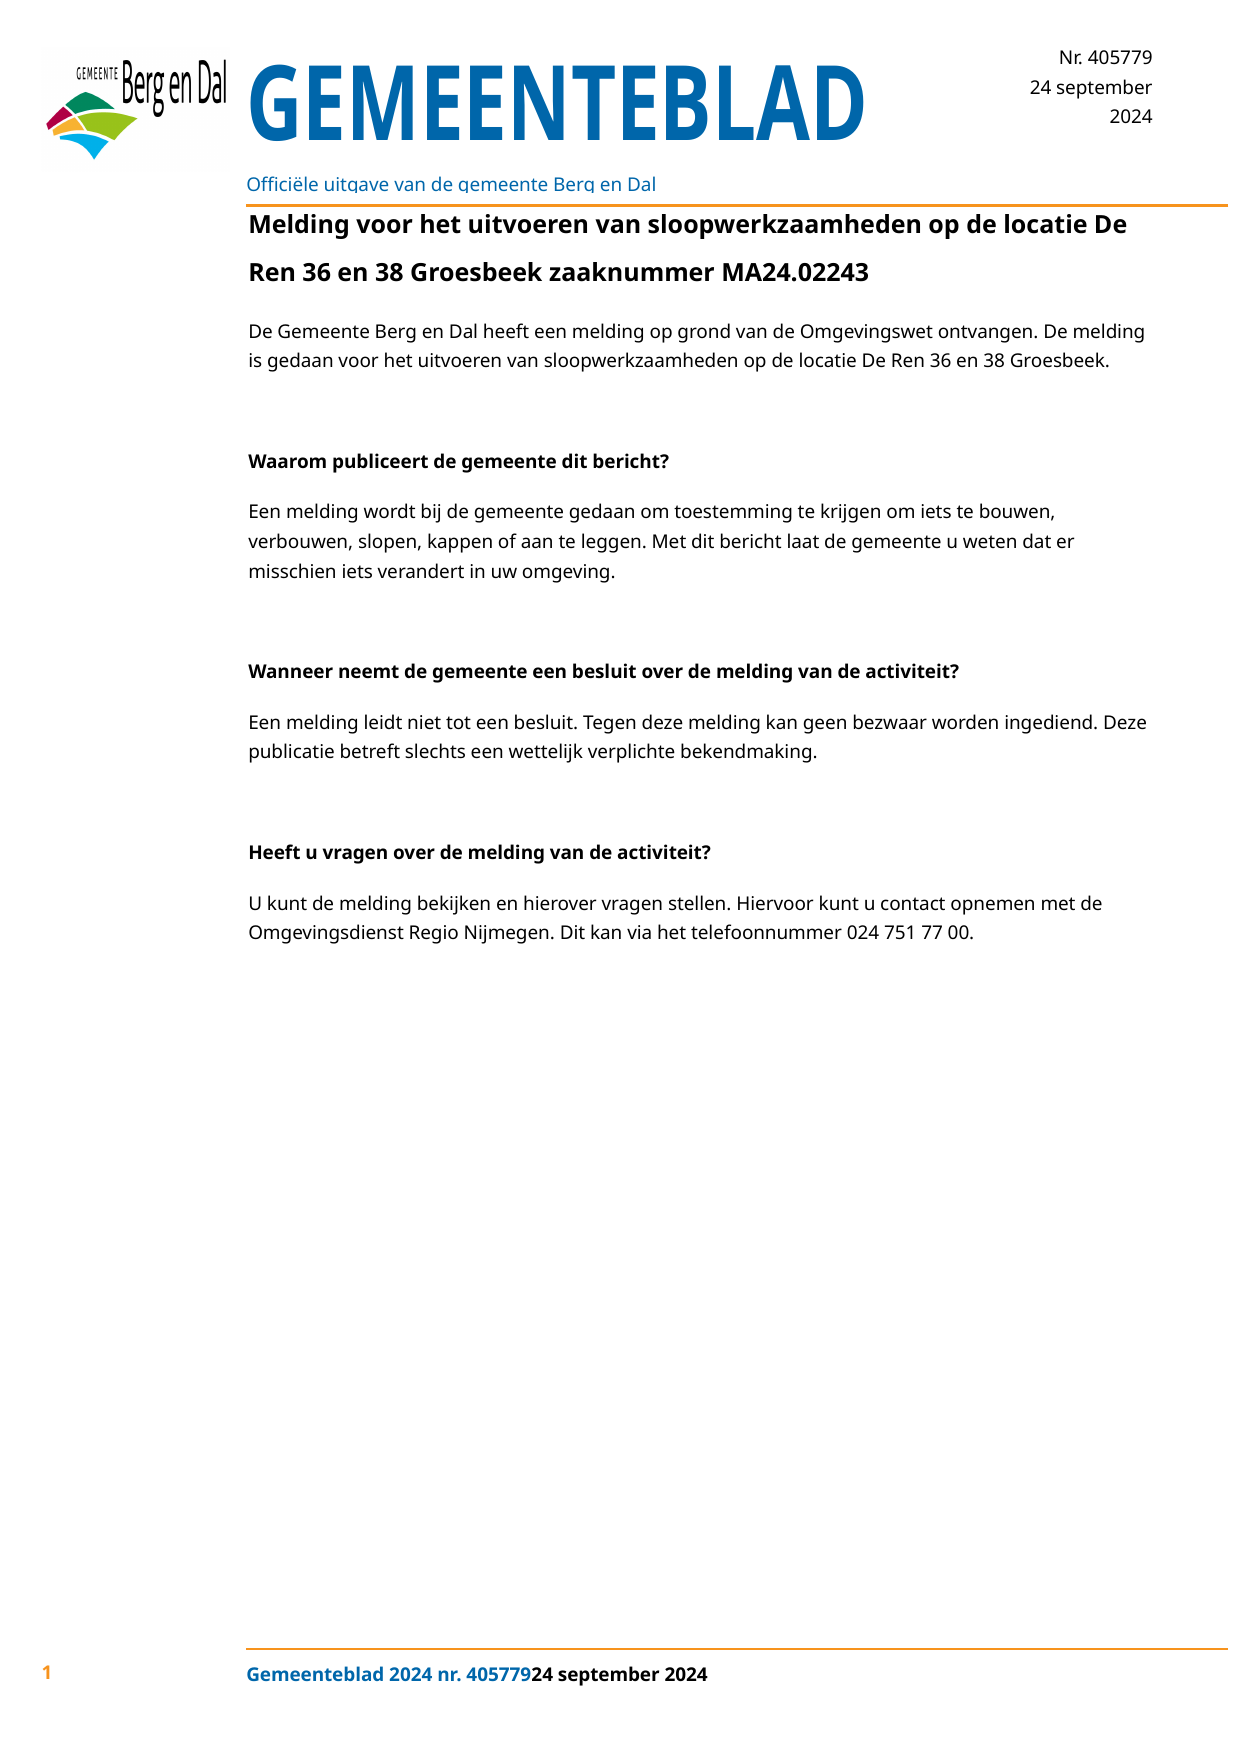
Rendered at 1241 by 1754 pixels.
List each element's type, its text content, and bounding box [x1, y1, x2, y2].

text Een melding wordt bij de gemeente gedaan om toestemming te krijgen om iets te bouwen, verbouwen, slopen, kappen of aan te leggen. Met dit bericht laat de gemeente u weten dat er misschien iets verandert in uw omgeving. [248, 499, 1152, 584]
text U kunt de melding bekijken en hierover vragen stellen. Hiervoor kunt u contact opnemen met de Omgevingsdienst Regio Nijmegen. Dit kan via het telefoonnummer 024 751 77 00. [248, 890, 1152, 945]
text De Gemeente Berg en Dal heeft een melding op grond van de Omgevingswet ontvangen. De melding is gedaan voor het uitvoeren van sloopwerkzaamheden op de locatie De Ren 36 en 38 Groesbeek. [248, 318, 1152, 373]
text Melding voor het uitvoeren van sloopwerkzaamheden op de locatie De Ren 36 en 38 Groesbeek zaaknummer MA24.02243 [248, 207, 1152, 288]
text Heeft u vragen over de melding van de activiteit? [248, 839, 1152, 865]
text Waarom publiceert de gemeente dit bericht? [248, 448, 1152, 474]
text Een melding leidt niet tot een besluit. Tegen deze melding kan geen bezwaar worden ingediend. Deze publicatie betreft slechts een wettelijk verplichte bekendmaking. [248, 709, 1152, 764]
picture [41, 47, 231, 172]
text Wanneer neemt de gemeente een besluit over de melding van de activiteit? [248, 659, 1152, 684]
